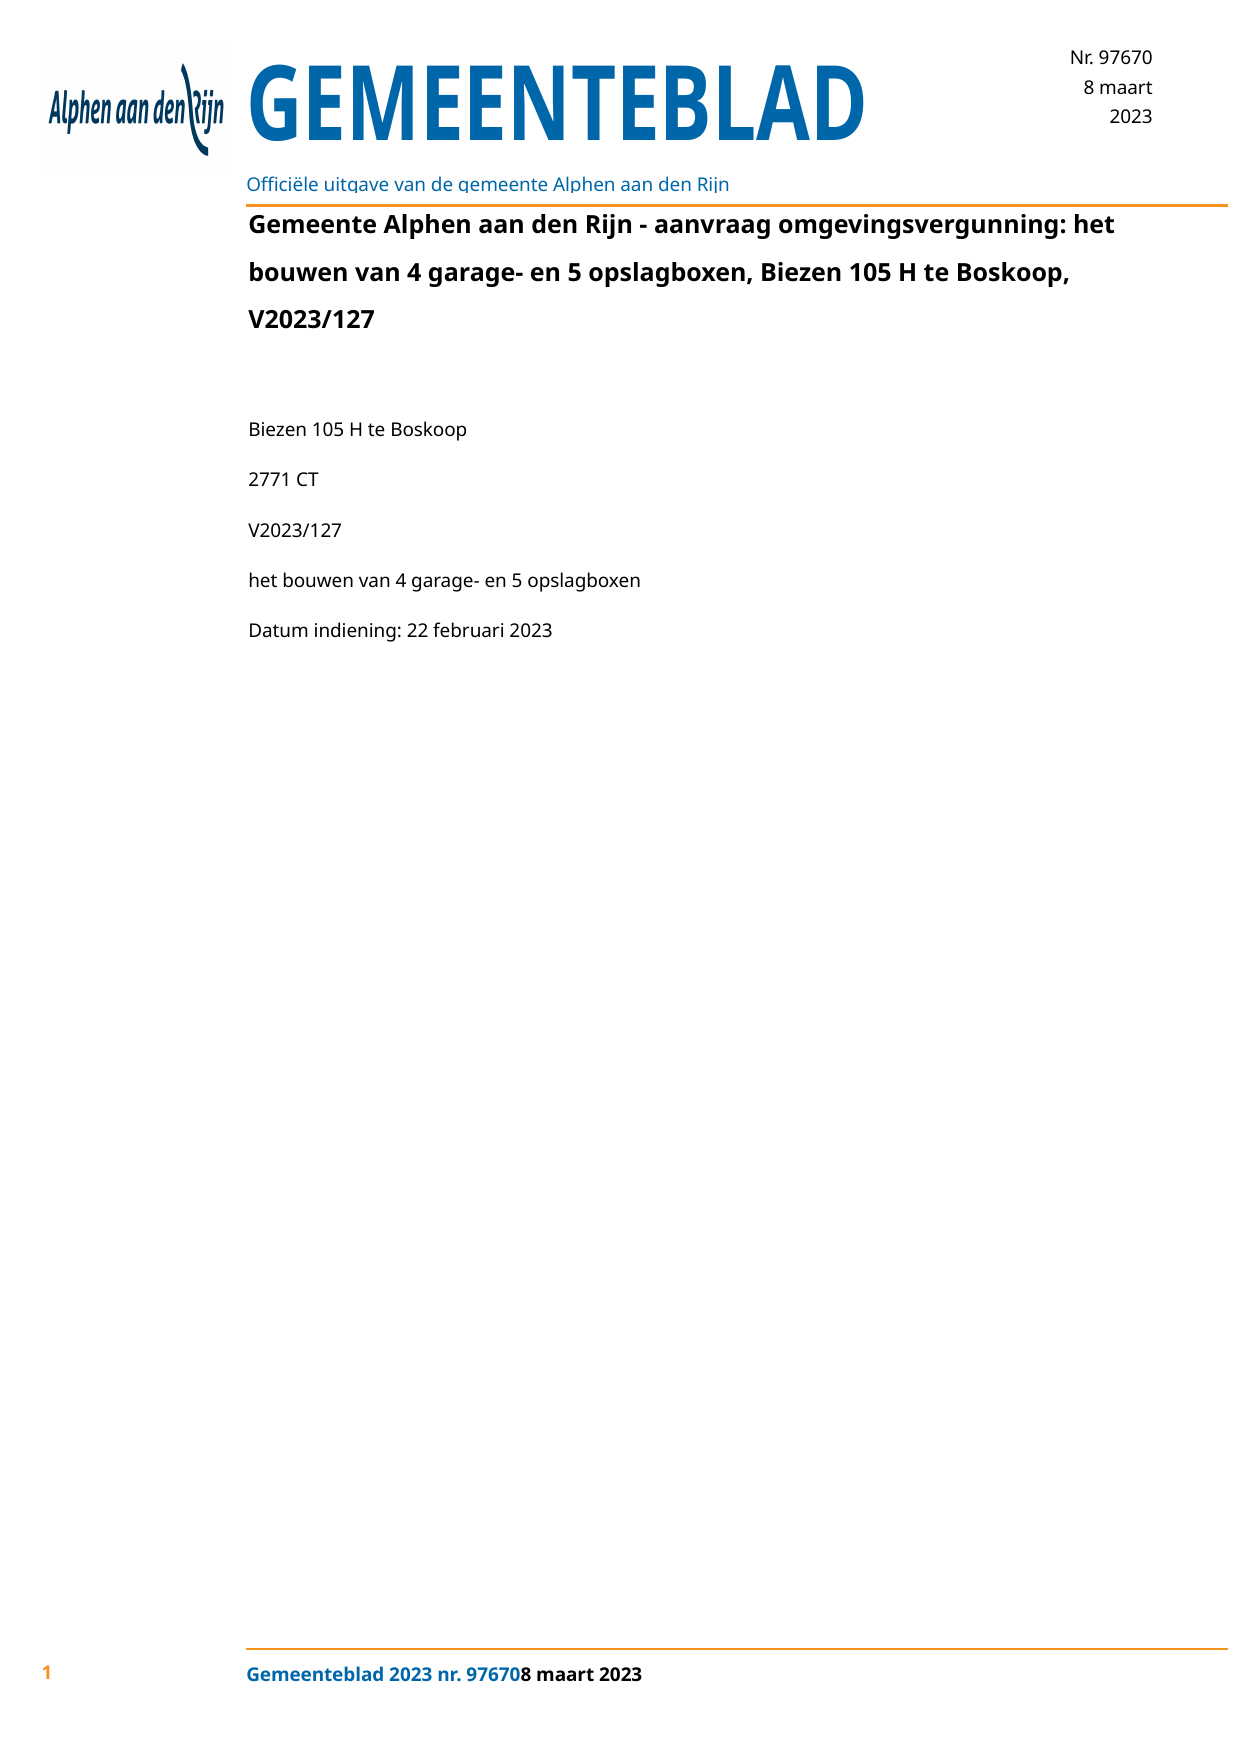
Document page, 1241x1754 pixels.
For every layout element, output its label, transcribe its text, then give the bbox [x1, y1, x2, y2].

text Gemeente Alphen aan den Rijn - aanvraag omgevingsvergunning: het bouwen van 4 garage- en 5 opslagboxen, Biezen 105 H te Boskoop, V2023/127 [248, 207, 1152, 336]
text Biezen 105 H te Boskoop [248, 416, 1152, 442]
text Datum indiening: 22 februari 2023 [248, 618, 1152, 643]
text 2771 CT [248, 466, 1152, 492]
picture [41, 47, 231, 172]
text het bouwen van 4 garage- en 5 opslagboxen [248, 567, 1152, 593]
text V2023/127 [248, 517, 1152, 542]
